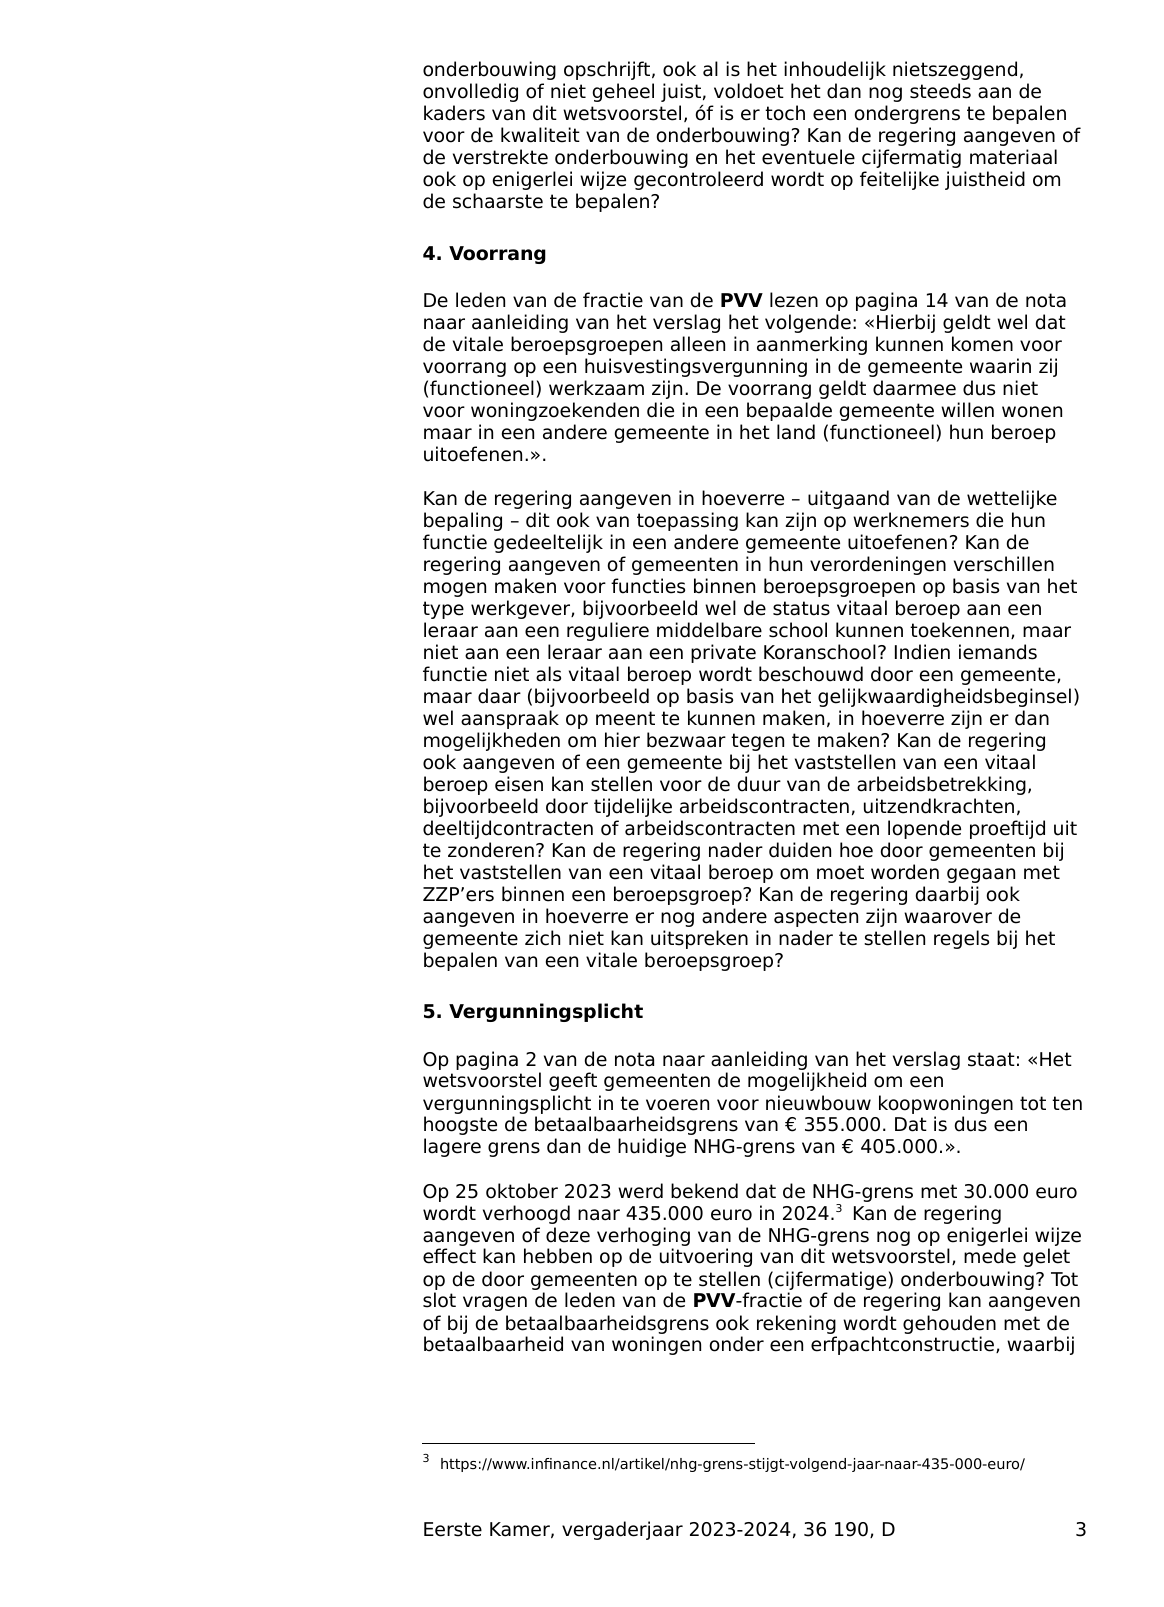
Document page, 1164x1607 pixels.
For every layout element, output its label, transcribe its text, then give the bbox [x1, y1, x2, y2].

subtitle 4. Voorrang [422, 243, 1087, 265]
text Kan de regering aangeven in hoeverre – uitgaand van de wettelijke bepaling – dit ook van toepassing kan zijn op werknemers die hun functie gedeeltelijk in een andere gemeente uitoefenen? Kan de regering aangeven of gemeenten in hun verordeningen verschillen mogen maken voor functies binnen beroepsgroepen op basis van het type werkgever, bijvoorbeeld wel de status vitaal beroep aan een leraar aan een reguliere middelbare school kunnen toekennen, maar niet aan een leraar aan een private Koranschool? Indien iemands functie niet als vitaal beroep wordt beschouwd door een gemeente, maar daar (bijvoorbeeld op basis van het gelijkwaardigheidsbeginsel) wel aanspraak op meent te kunnen maken, in hoeverre zijn er dan mogelijkheden om hier bezwaar tegen te maken? Kan de regering ook aangeven of een gemeente bij het vaststellen van een vitaal beroep eisen kan stellen voor de duur van de arbeidsbetrekking, bijvoorbeeld door tijdelijke arbeidscontracten, uitzendkrachten, deeltijdcontracten of arbeidscontracten met een lopende proeftijd uit te zonderen? Kan de regering nader duiden hoe door gemeenten bij het vaststellen van een vitaal beroep om moet worden gegaan met ZZP’ers binnen een beroepsgroep? Kan de regering daarbij ook aangeven in hoeverre er nog andere aspecten zijn waarover de gemeente zich niet kan uitspreken in nader te stellen regels bij het bepalen van een vitale beroepsgroep? [422, 488, 1087, 971]
subtitle 5. Vergunningsplicht [422, 1001, 1087, 1023]
text onderbouwing opschrijft, ook al is het inhoudelijk nietszeggend, onvolledig of niet geheel juist, voldoet het dan nog steeds aan de kaders van dit wetsvoorstel, óf is er toch een ondergrens te bepalen voor de kwaliteit van de onderbouwing? Kan de regering aangeven of de verstrekte onderbouwing en het eventuele cijfermatig materiaal ook op enigerlei wijze gecontroleerd wordt op feitelijke juistheid om de schaarste te bepalen? [422, 59, 1087, 213]
text https://www.infinance.nl/artikel/nhg-grens-stijgt-volgend-jaar-naar-435-000-euro/ [422, 1452, 1087, 1474]
text De leden van de fractie van de PVV lezen op pagina 14 van de nota naar aanleiding van het verslag het volgende: «Hierbij geldt wel dat de vitale beroepsgroepen alleen in aanmerking kunnen komen voor voorrang op een huisvestingsvergunning in de gemeente waarin zij (functioneel) werkzaam zijn. De voorrang geldt daarmee dus niet voor woningzoekenden die in een bepaalde gemeente willen wonen maar in een andere gemeente in het land (functioneel) hun beroep uitoefenen.». [422, 290, 1087, 466]
text Op 25 oktober 2023 werd bekend dat de NHG-grens met 30.000 euro wordt verhoogd naar 435.000 euro in 2024. Kan de regering aangeven of deze verhoging van de NHG-grens nog op enigerlei wijze effect kan hebben op de uitvoering van dit wetsvoorstel, mede gelet op de door gemeenten op te stellen (cijfermatige) onderbouwing? Tot slot vragen de leden van de PVV-fractie of de regering kan aangeven of bij de betaalbaarheidsgrens ook rekening wordt gehouden met de betaalbaarheid van woningen onder een erfpachtconstructie, waarbij [422, 1181, 1087, 1356]
text Op pagina 2 van de nota naar aanleiding van het verslag staat: «Het wetsvoorstel geeft gemeenten de mogelijkheid om een vergunningsplicht in te voeren voor nieuwbouw koopwoningen tot ten hoogste de betaalbaarheidsgrens van € 355.000. Dat is dus een lagere grens dan de huidige NHG-grens van € 405.000.». [422, 1048, 1087, 1158]
